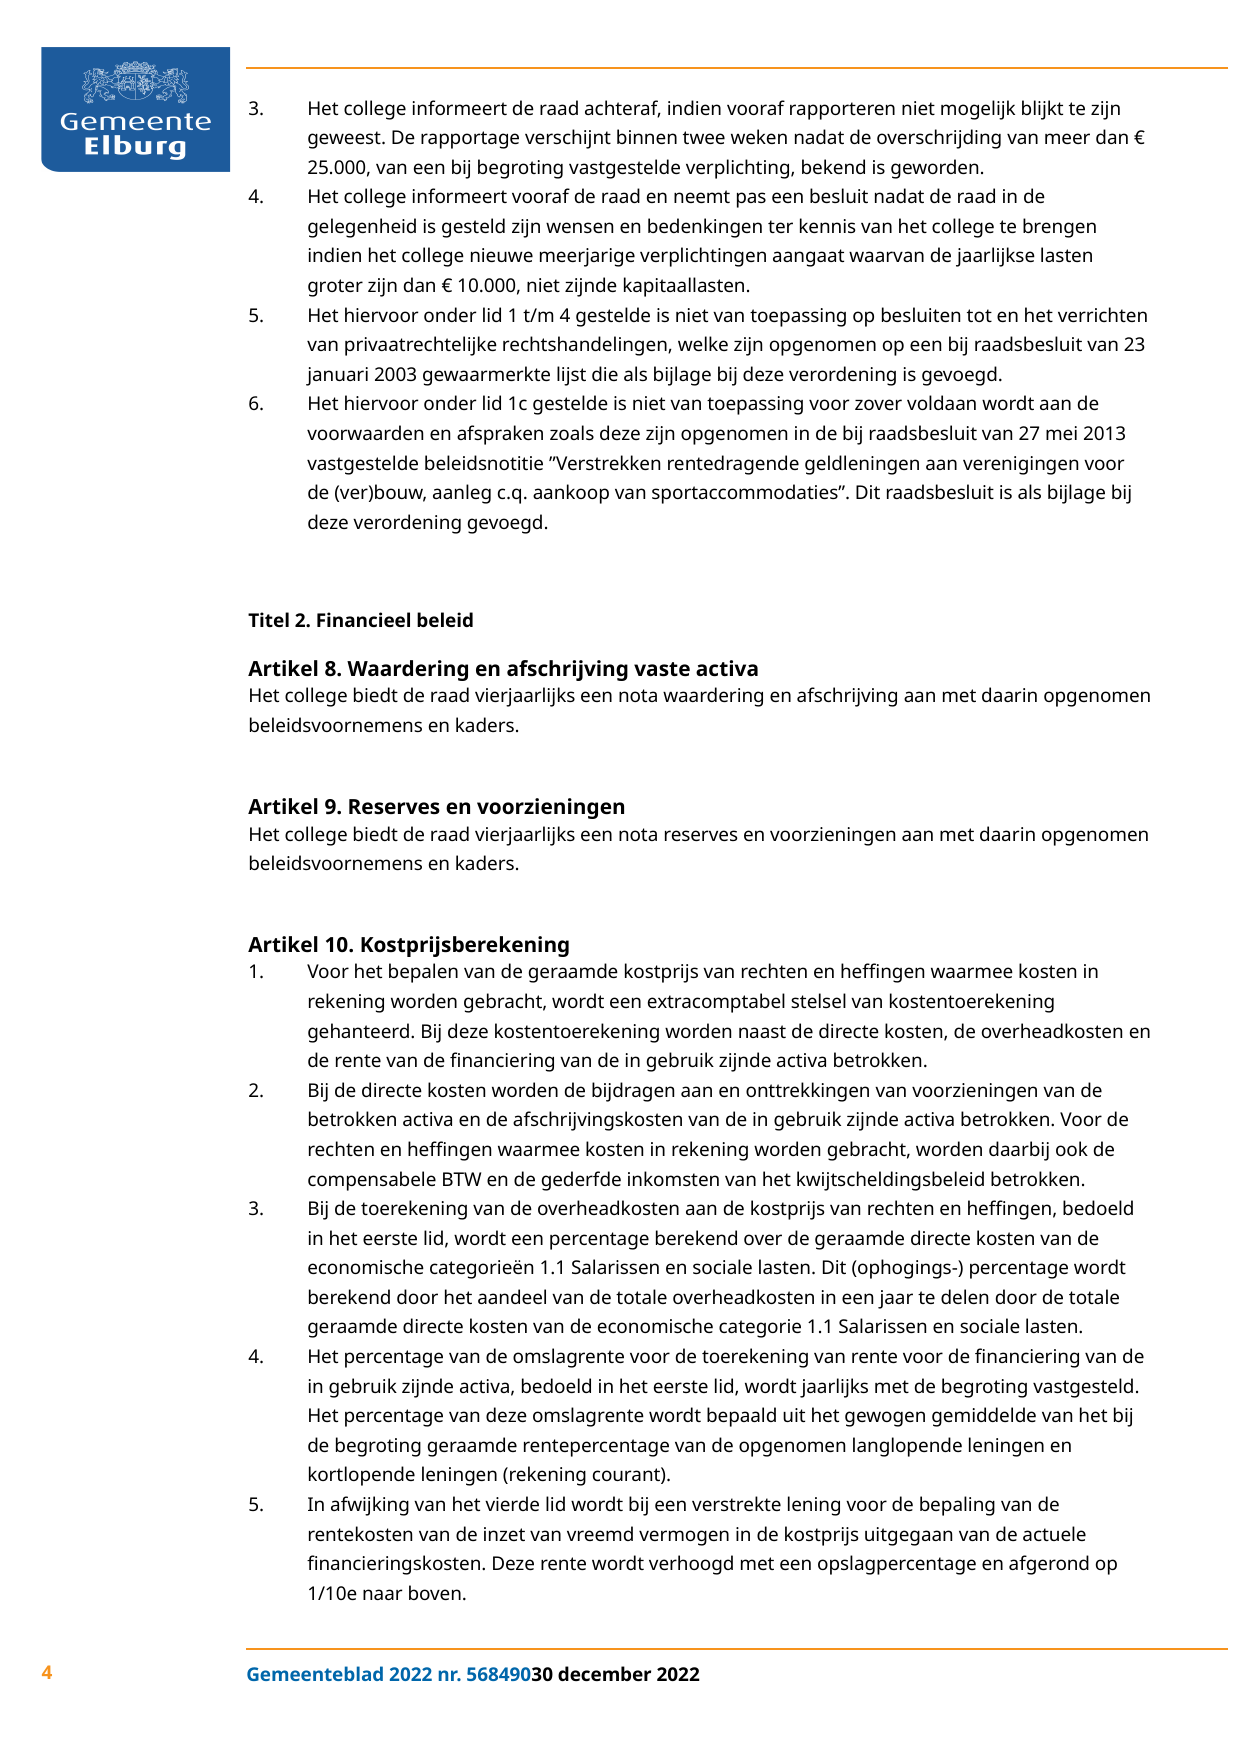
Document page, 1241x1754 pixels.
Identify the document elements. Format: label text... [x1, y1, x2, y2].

list Bij de toerekening van de overheadkosten aan de kostprijs van rechten en heffingen, bedoeld in het eerste lid, wordt een percentage berekend over de geraamde directe kosten van de economische categorieën 1.1 Salarissen en sociale lasten. Dit (ophogings-) percentage wordt berekend door het aandeel van de totale overheadkosten in een jaar te delen door de totale geraamde directe kosten van de economische categorie 1.1 Salarissen en sociale lasten. [248, 1195, 1152, 1339]
list Het college informeert de raad achteraf, indien vooraf rapporteren niet mogelijk blijkt te zijn geweest. De rapportage verschijnt binnen twee weken nadat de overschrijding van meer dan € 25.000, van een bij begroting vastgestelde verplichting, bekend is geworden. [248, 95, 1152, 180]
list In afwijking van het vierde lid wordt bij een verstrekte lening voor de bepaling van de rentekosten van de inzet van vreemd vermogen in de kostprijs uitgegaan van de actuele financieringskosten. Deze rente wordt verhoogd met een opslagpercentage en afgerond op 1/10e naar boven. [248, 1491, 1152, 1606]
text Artikel 9. Reserves en voorzieningen [248, 792, 1152, 821]
text Titel 2. Financieel beleid [248, 605, 1152, 633]
picture [41, 47, 231, 172]
text Artikel 8. Waardering en afschrijving vaste activa [248, 654, 1152, 683]
text Het college biedt de raad vierjaarlijks een nota waardering en afschrijving aan met daarin opgenomen beleidsvoornemens en kaders. [248, 683, 1152, 738]
list Bij de directe kosten worden de bijdragen aan en onttrekkingen van voorzieningen van de betrokken activa en de afschrijvingskosten van de in gebruik zijnde activa betrokken. Voor de rechten en heffingen waarmee kosten in rekening worden gebracht, worden daarbij ook de compensabele BTW en de gederfde inkomsten van het kwijtscheldingsbeleid betrokken. [248, 1077, 1152, 1192]
list Het hiervoor onder lid 1 t/m 4 gestelde is niet van toepassing op besluiten tot en het verrichten van privaatrechtelijke rechtshandelingen, welke zijn opgenomen op een bij raadsbesluit van 23 januari 2003 gewaarmerkte lijst die als bijlage bij deze verordening is gevoegd. [248, 302, 1152, 387]
list Het college informeert vooraf de raad en neemt pas een besluit nadat de raad in de gelegenheid is gesteld zijn wensen en bedenkingen ter kennis van het college te brengen indien het college nieuwe meerjarige verplichtingen aangaat waarvan de jaarlijkse lasten groter zijn dan € 10.000, niet zijnde kapitaallasten. [248, 183, 1152, 298]
list Het percentage van de omslagrente voor de toerekening van rente voor de financiering van de in gebruik zijnde activa, bedoeld in het eerste lid, wordt jaarlijks met de begroting vastgesteld. Het percentage van deze omslagrente wordt bepaald uit het gewogen gemiddelde van het bij de begroting geraamde rentepercentage van de opgenomen langlopende leningen en kortlopende leningen (rekening courant). [248, 1343, 1152, 1487]
text Artikel 10. Kostprijsberekening [248, 930, 1152, 959]
list Het hiervoor onder lid 1c gestelde is niet van toepassing voor zover voldaan wordt aan de voorwaarden en afspraken zoals deze zijn opgenomen in de bij raadsbesluit van 27 mei 2013 vastgestelde beleidsnotitie ”Verstrekken rentedragende geldleningen aan verenigingen voor de (ver)bouw, aanleg c.q. aankoop van sportaccommodaties”. Dit raadsbesluit is als bijlage bij deze verordening gevoegd. [248, 391, 1152, 535]
list Voor het bepalen van de geraamde kostprijs van rechten en heffingen waarmee kosten in rekening worden gebracht, wordt een extracomptabel stelsel van kostentoerekening gehanteerd. Bij deze kostentoerekening worden naast de directe kosten, de overheadkosten en de rente van de financiering van de in gebruik zijnde activa betrokken. [248, 959, 1152, 1073]
text Het college biedt de raad vierjaarlijks een nota reserves en voorzieningen aan met daarin opgenomen beleidsvoornemens en kaders. [248, 821, 1152, 876]
